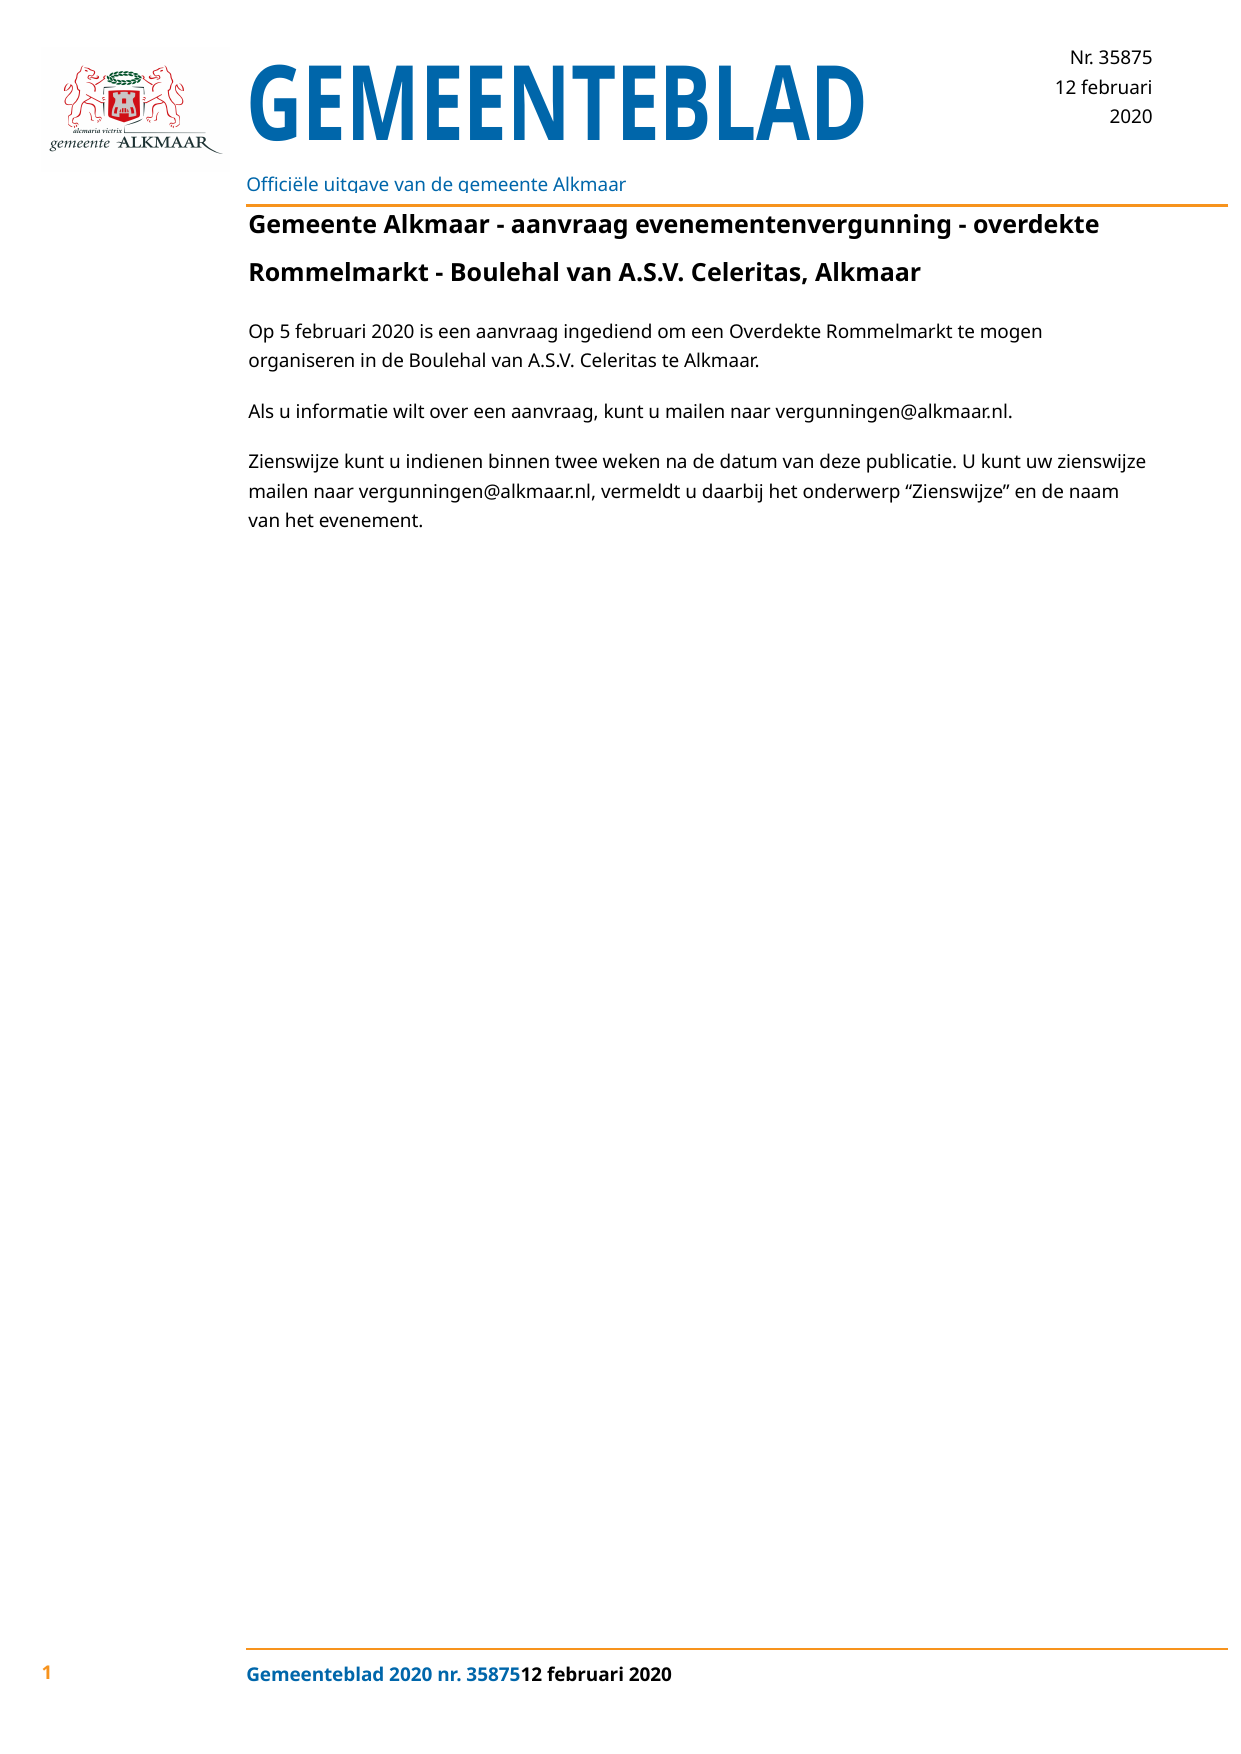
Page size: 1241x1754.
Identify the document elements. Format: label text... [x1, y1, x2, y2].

text Zienswijze kunt u indienen binnen twee weken na de datum van deze publicatie. U kunt uw zienswijze mailen naar vergunningen@alkmaar.nl, vermeldt u daarbij het onderwerp “Zienswijze” en de naam van het evenement. [248, 448, 1152, 533]
text Gemeente Alkmaar - aanvraag evenementenvergunning - overdekte Rommelmarkt - Boulehal van A.S.V. Celeritas, Alkmaar [248, 207, 1152, 288]
text Op 5 februari 2020 is een aanvraag ingediend om een Overdekte Rommelmarkt te mogen organiseren in de Boulehal van A.S.V. Celeritas te Alkmaar. [248, 318, 1152, 373]
text Als u informatie wilt over een aanvraag, kunt u mailen naar vergunningen@alkmaar.nl. [248, 398, 1152, 424]
picture [41, 47, 231, 172]
